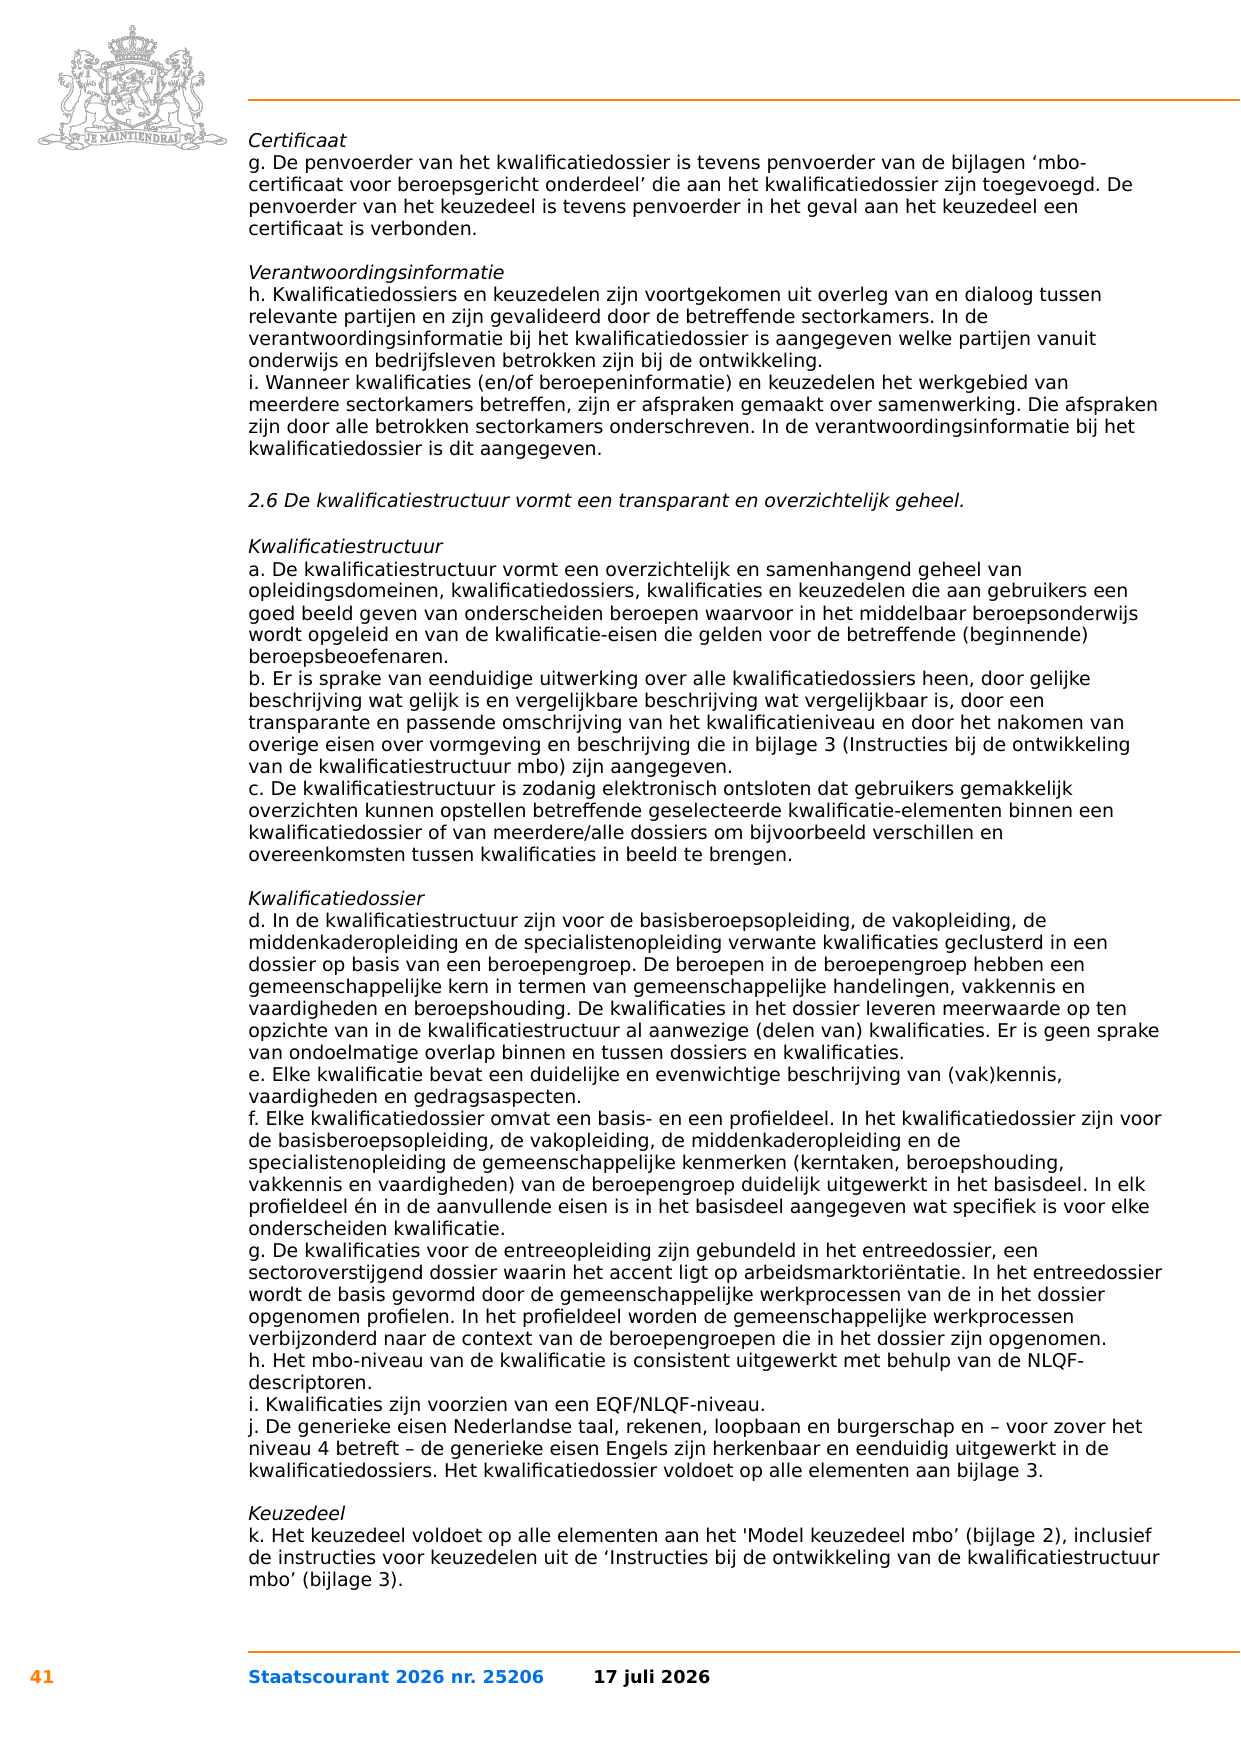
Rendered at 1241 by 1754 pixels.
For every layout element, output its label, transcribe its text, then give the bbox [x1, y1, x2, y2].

subtitle Kwalificatiestructuur [248, 536, 1163, 558]
text h. Het mbo-niveau van de kwalificatie is consistent uitgewerkt met behulp van de NLQF-descriptoren. [248, 1349, 1163, 1393]
text i. Kwalificaties zijn voorzien van een EQF/NLQF-niveau. [248, 1393, 1163, 1416]
subtitle Certificaat [248, 130, 1163, 152]
subtitle Keuzedeel [248, 1503, 1163, 1525]
subtitle Kwalificatiedossier [248, 888, 1163, 910]
text d. In de kwalificatiestructuur zijn voor de basisberoepsopleiding, de vakopleiding, de middenkaderopleiding en de specialistenopleiding verwante kwalificaties geclusterd in een dossier op basis van een beroepengroep. De beroepen in de beroepengroep hebben een gemeenschappelijke kern in termen van gemeenschappelijke handelingen, vakkennis en vaardigheden en beroepshouding. De kwalificaties in het dossier leveren meerwaarde op ten opzichte van in de kwalificatiestructuur al aanwezige (delen van) kwalificaties. Er is geen sprake van ondoelmatige overlap binnen en tussen dossiers en kwalificaties. [248, 910, 1163, 1064]
text g. De penvoerder van het kwalificatiedossier is tevens penvoerder van de bijlagen ‘mbo-certificaat voor beroepsgericht onderdeel’ die aan het kwalificatiedossier zijn toegevoegd. De penvoerder van het keuzedeel is tevens penvoerder in het geval aan het keuzedeel een certificaat is verbonden. [248, 152, 1163, 240]
text e. Elke kwalificatie bevat een duidelijke en evenwichtige beschrijving van (vak)kennis, vaardigheden en gedragsaspecten. [248, 1064, 1163, 1108]
text f. Elke kwalificatiedossier omvat een basis- en een profieldeel. In het kwalificatiedossier zijn voor de basisberoepsopleiding, de vakopleiding, de middenkaderopleiding en de specialistenopleiding de gemeenschappelijke kenmerken (kerntaken, beroepshouding, vakkennis en vaardigheden) van de beroepengroep duidelijk uitgewerkt in het basisdeel. In elk profieldeel én in de aanvullende eisen is in het basisdeel aangegeven wat specifiek is voor elke onderscheiden kwalificatie. [248, 1108, 1163, 1240]
subtitle Verantwoordingsinformatie [248, 262, 1163, 284]
text g. De kwalificaties voor de entreeopleiding zijn gebundeld in het entreedossier, een sectoroverstijgend dossier waarin het accent ligt op arbeidsmarktoriëntatie. In het entreedossier wordt de basis gevormd door de gemeenschappelijke werkprocessen van de in het dossier opgenomen profielen. In het profieldeel worden de gemeenschappelijke werkprocessen verbijzonderd naar de context van de beroepengroepen die in het dossier zijn opgenomen. [248, 1240, 1163, 1349]
picture [38, 25, 227, 150]
text b. Er is sprake van eenduidige uitwerking over alle kwalificatiedossiers heen, door gelijke beschrijving wat gelijk is en vergelijkbare beschrijving wat vergelijkbaar is, door een transparante en passende omschrijving van het kwalificatieniveau en door het nakomen van overige eisen over vormgeving en beschrijving die in bijlage 3 (Instructies bij de ontwikkeling van de kwalificatiestructuur mbo) zijn aangegeven. [248, 668, 1163, 778]
text k. Het keuzedeel voldoet op alle elementen aan het 'Model keuzedeel mbo’ (bijlage 2), inclusief de instructies voor keuzedelen uit de ‘Instructies bij de ontwikkeling van de kwalificatiestructuur mbo’ (bijlage 3). [248, 1525, 1163, 1591]
text a. De kwalificatiestructuur vormt een overzichtelijk en samenhangend geheel van opleidingsdomeinen, kwalificatiedossiers, kwalificaties en keuzedelen die aan gebruikers een goed beeld geven van onderscheiden beroepen waarvoor in het middelbaar beroepsonderwijs wordt opgeleid en van de kwalificatie-eisen die gelden voor de betreffende (beginnende) beroepsbeoefenaren. [248, 558, 1163, 668]
subtitle 2.6 De kwalificatiestructuur vormt een transparant en overzichtelijk geheel. [248, 489, 1163, 511]
text h. Kwalificatiedossiers en keuzedelen zijn voortgekomen uit overleg van en dialoog tussen relevante partijen en zijn gevalideerd door de betreffende sectorkamers. In de verantwoordingsinformatie bij het kwalificatiedossier is aangegeven welke partijen vanuit onderwijs en bedrijfsleven betrokken zijn bij de ontwikkeling. [248, 284, 1163, 372]
text j. De generieke eisen Nederlandse taal, rekenen, loopbaan en burgerschap en – voor zover het niveau 4 betreft – de generieke eisen Engels zijn herkenbaar en eenduidig uitgewerkt in de kwalificatiedossiers. Het kwalificatiedossier voldoet op alle elementen aan bijlage 3. [248, 1416, 1163, 1481]
text i. Wanneer kwalificaties (en/of beroepeninformatie) en keuzedelen het werkgebied van meerdere sectorkamers betreffen, zijn er afspraken gemaakt over samenwerking. Die afspraken zijn door alle betrokken sectorkamers onderschreven. In de verantwoordingsinformatie bij het kwalificatiedossier is dit aangegeven. [248, 372, 1163, 459]
text c. De kwalificatiestructuur is zodanig elektronisch ontsloten dat gebruikers gemakkelijk overzichten kunnen opstellen betreffende geselecteerde kwalificatie-elementen binnen een kwalificatiedossier of van meerdere/alle dossiers om bijvoorbeeld verschillen en overeenkomsten tussen kwalificaties in beeld te brengen. [248, 778, 1163, 866]
